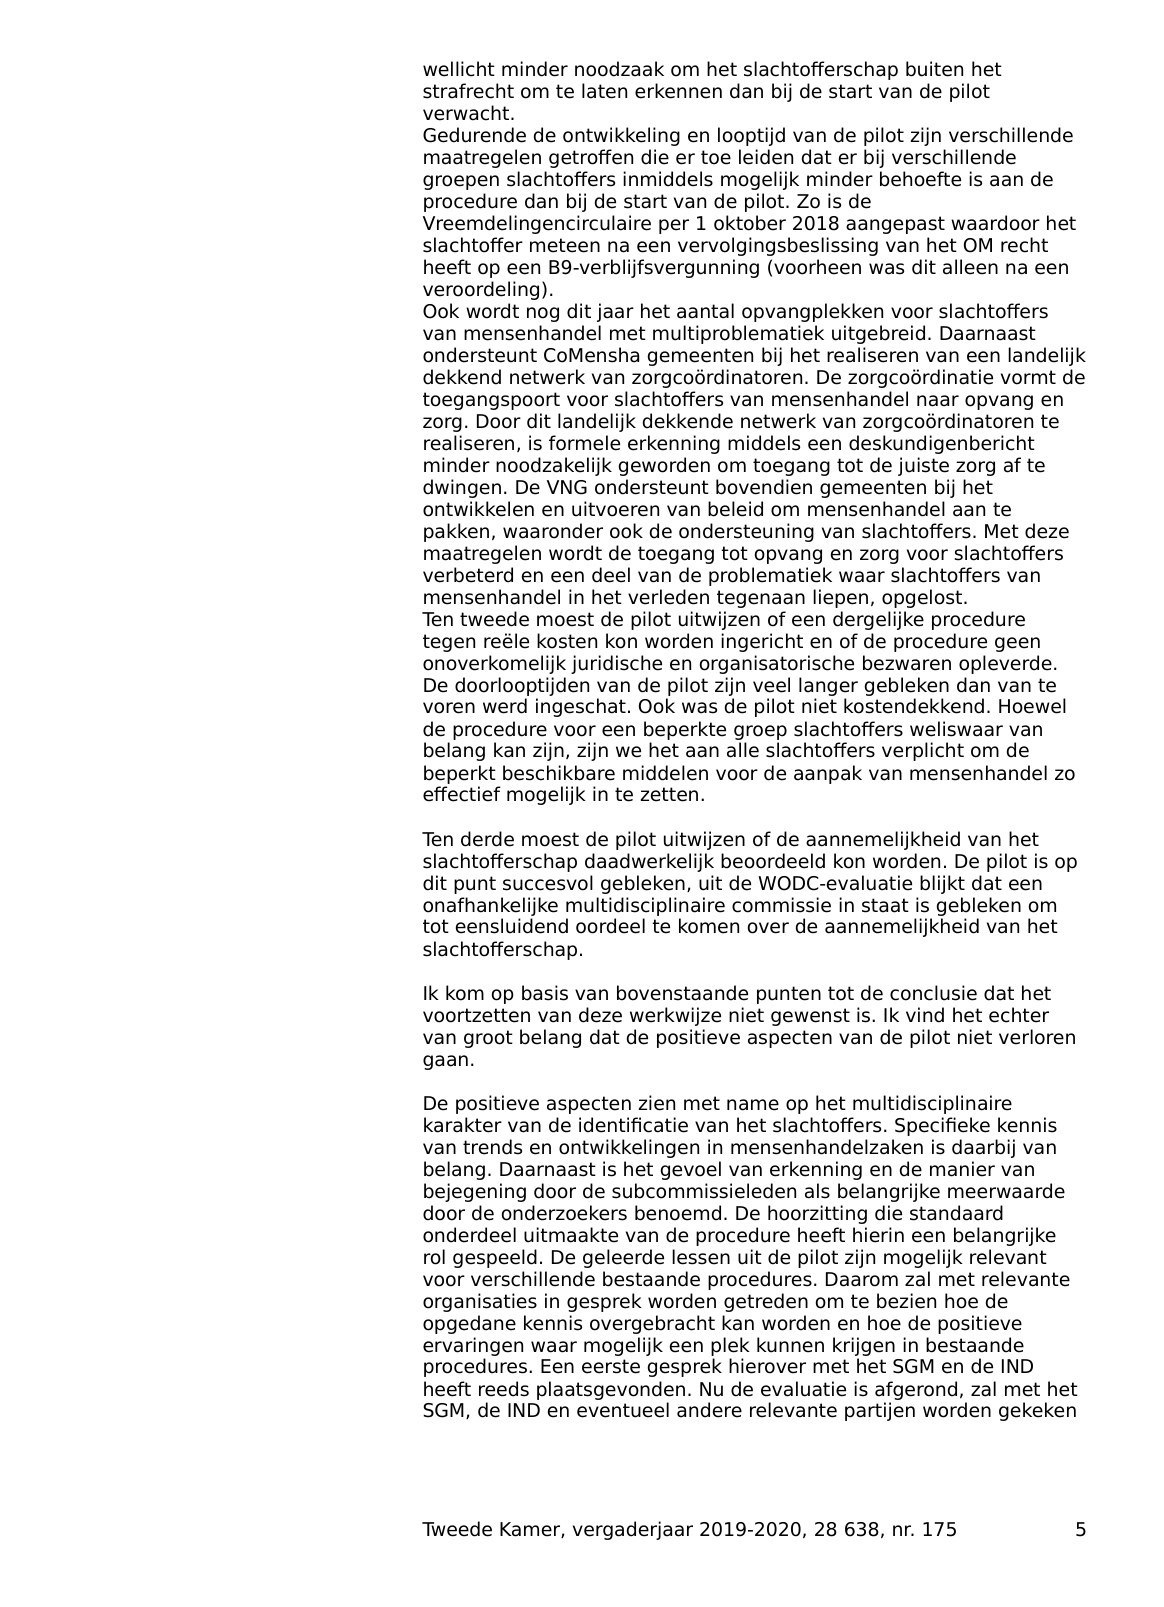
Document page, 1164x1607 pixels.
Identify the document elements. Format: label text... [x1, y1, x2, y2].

text Ik kom op basis van bovenstaande punten tot de conclusie dat het voortzetten van deze werkwijze niet gewenst is. Ik vind het echter van groot belang dat de positieve aspecten van de pilot niet verloren gaan. [422, 983, 1087, 1071]
text Ten tweede moest de pilot uitwijzen of een dergelijke procedure tegen reële kosten kon worden ingericht en of de procedure geen onoverkomelijk juridische en organisatorische bezwaren opleverde. De doorlooptijden van de pilot zijn veel langer gebleken dan van te voren werd ingeschat. Ook was de pilot niet kostendekkend. Hoewel de procedure voor een beperkte groep slachtoffers weliswaar van belang kan zijn, zijn we het aan alle slachtoffers verplicht om de beperkt beschikbare middelen voor de aanpak van mensenhandel zo effectief mogelijk in te zetten. [422, 608, 1087, 806]
text wellicht minder noodzaak om het slachtofferschap buiten het strafrecht om te laten erkennen dan bij de start van de pilot verwacht. [422, 59, 1087, 125]
text Ook wordt nog dit jaar het aantal opvangplekken voor slachtoffers van mensenhandel met multiproblematiek uitgebreid. Daarnaast ondersteunt CoMensha gemeenten bij het realiseren van een landelijk dekkend netwerk van zorgcoördinatoren. De zorgcoördinatie vormt de toegangspoort voor slachtoffers van mensenhandel naar opvang en zorg. Door dit landelijk dekkende netwerk van zorgcoördinatoren te realiseren, is formele erkenning middels een deskundigenbericht minder noodzakelijk geworden om toegang tot de juiste zorg af te dwingen. De VNG ondersteunt bovendien gemeenten bij het ontwikkelen en uitvoeren van beleid om mensenhandel aan te pakken, waaronder ook de ondersteuning van slachtoffers. Met deze maatregelen wordt de toegang tot opvang en zorg voor slachtoffers verbeterd en een deel van de problematiek waar slachtoffers van mensenhandel in het verleden tegenaan liepen, opgelost. [422, 301, 1087, 608]
text De positieve aspecten zien met name op het multidisciplinaire karakter van de identificatie van het slachtoffers. Specifieke kennis van trends en ontwikkelingen in mensenhandelzaken is daarbij van belang. Daarnaast is het gevoel van erkenning en de manier van bejegening door de subcommissieleden als belangrijke meerwaarde door de onderzoekers benoemd. De hoorzitting die standaard onderdeel uitmaakte van de procedure heeft hierin een belangrijke rol gespeeld. De geleerde lessen uit de pilot zijn mogelijk relevant voor verschillende bestaande procedures. Daarom zal met relevante organisaties in gesprek worden getreden om te bezien hoe de opgedane kennis overgebracht kan worden en hoe de positieve ervaringen waar mogelijk een plek kunnen krijgen in bestaande procedures. Een eerste gesprek hierover met het SGM en de IND heeft reeds plaatsgevonden. Nu de evaluatie is afgerond, zal met het SGM, de IND en eventueel andere relevante partijen worden gekeken [422, 1093, 1087, 1422]
text Gedurende de ontwikkeling en looptijd van de pilot zijn verschillende maatregelen getroffen die er toe leiden dat er bij verschillende groepen slachtoffers inmiddels mogelijk minder behoefte is aan de procedure dan bij de start van de pilot. Zo is de Vreemdelingencirculaire per 1 oktober 2018 aangepast waardoor het slachtoffer meteen na een vervolgingsbeslissing van het OM recht heeft op een B9-verblijfsvergunning (voorheen was dit alleen na een veroordeling). [422, 125, 1087, 301]
text Ten derde moest de pilot uitwijzen of de aannemelijkheid van het slachtofferschap daadwerkelijk beoordeeld kon worden. De pilot is op dit punt succesvol gebleken, uit de WODC-evaluatie blijkt dat een onafhankelijke multidisciplinaire commissie in staat is gebleken om tot eensluidend oordeel te komen over de aannemelijkheid van het slachtofferschap. [422, 828, 1087, 960]
